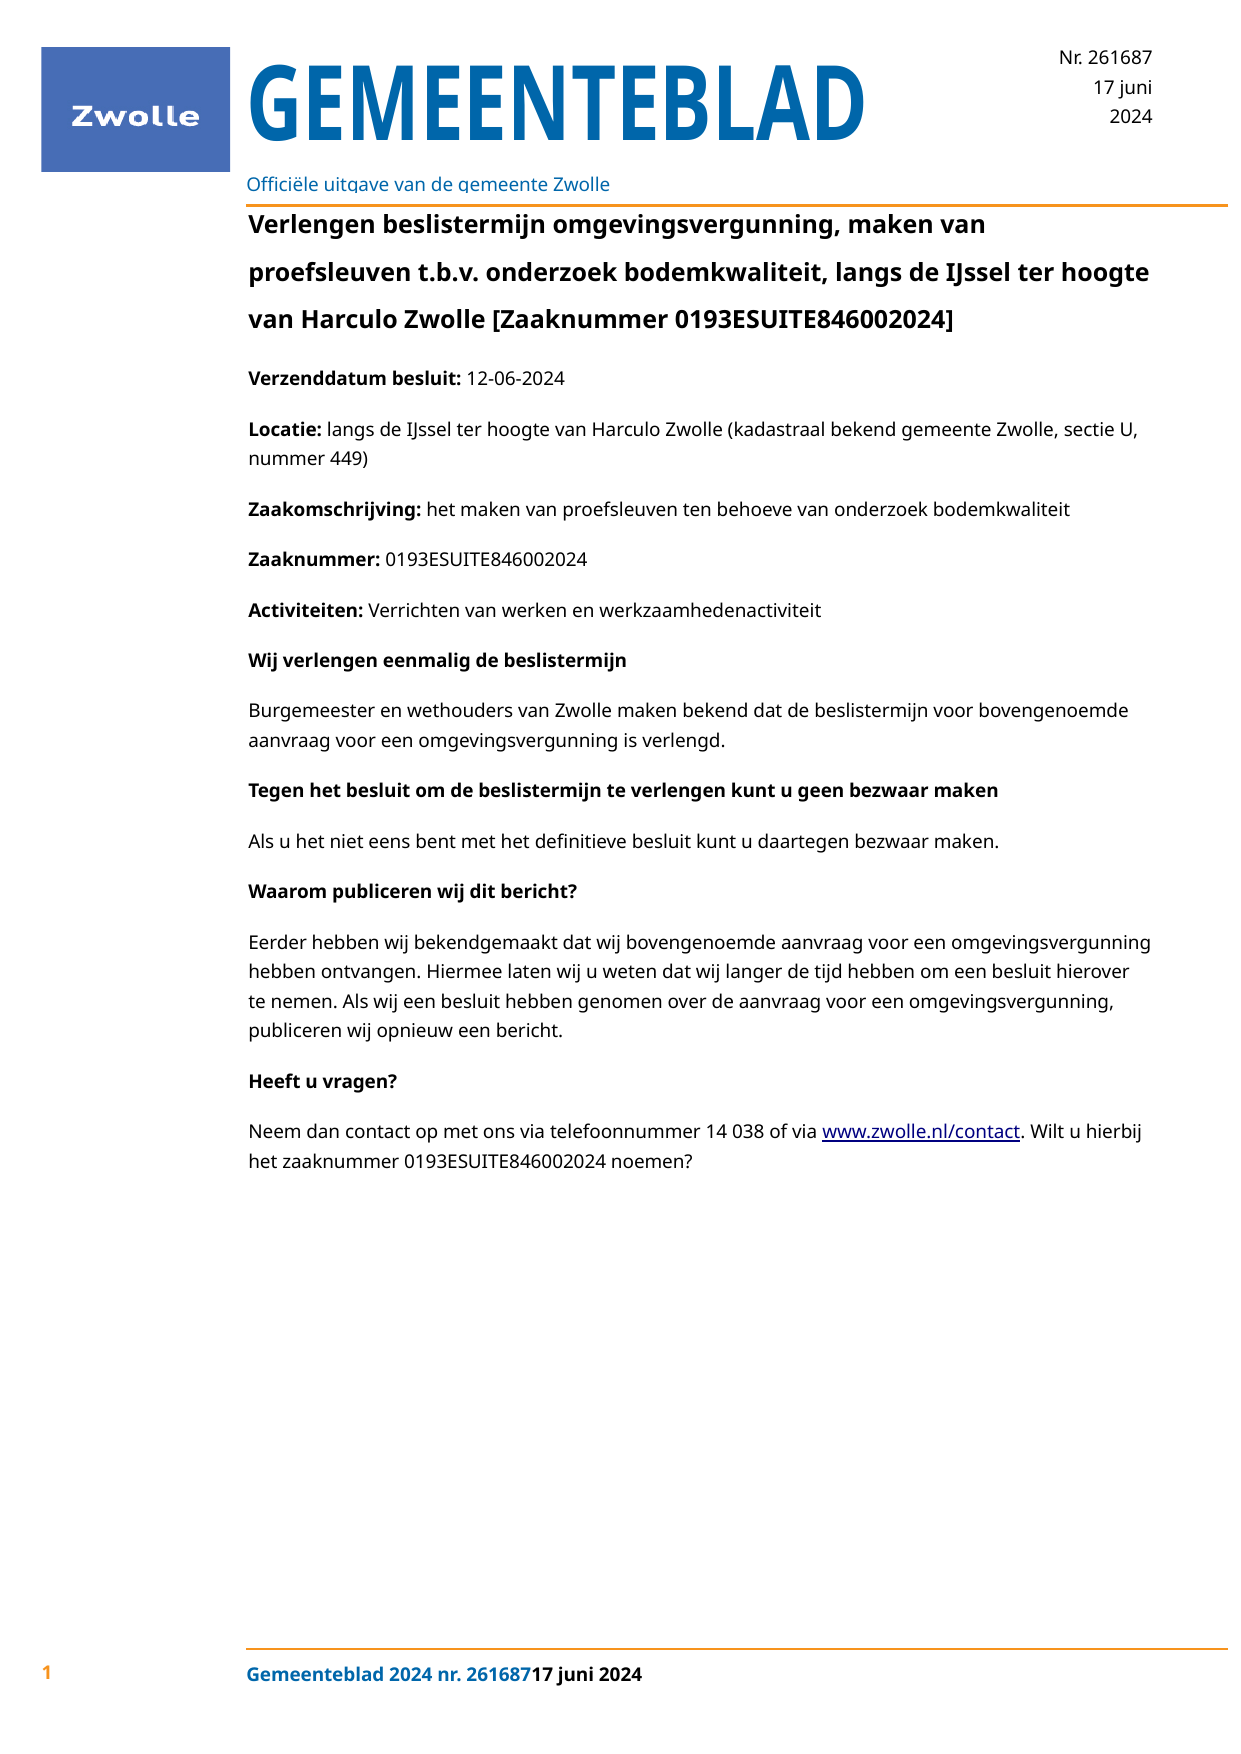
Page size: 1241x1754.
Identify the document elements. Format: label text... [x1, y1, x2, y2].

text Waarom publiceren wij dit bericht? [248, 878, 1152, 904]
text Zaakomschrijving: het maken van proefsleuven ten behoeve van onderzoek bodemkwaliteit [248, 496, 1152, 522]
text Tegen het besluit om de beslistermijn te verlengen kunt u geen bezwaar maken [248, 778, 1152, 803]
text Zaaknummer: 0193ESUITE846002024 [248, 546, 1152, 572]
text Neem dan contact op met ons via telefoonnummer 14 038 of via www.zwolle.nl/contact. Wilt u hierbij het zaaknummer 0193ESUITE846002024 noemen? [248, 1118, 1152, 1174]
text Burgemeester en wethouders van Zwolle maken bekend dat de beslistermijn voor bovengenoemde aanvraag voor een omgevingsvergunning is verlengd. [248, 698, 1152, 753]
text Verzenddatum besluit: 12-06-2024 [248, 366, 1152, 391]
text Verlengen beslistermijn omgevingsvergunning, maken van proefsleuven t.b.v. onderzoek bodemkwaliteit, langs de IJssel ter hoogte van Harculo Zwolle [Zaaknummer 0193ESUITE846002024] [248, 207, 1152, 336]
text Wij verlengen eenmalig de beslistermijn [248, 647, 1152, 673]
text Als u het niet eens bent met het definitieve besluit kunt u daartegen bezwaar maken. [248, 828, 1152, 854]
text Locatie: langs de IJssel ter hoogte van Harculo Zwolle (kadastraal bekend gemeente Zwolle, sectie U, nummer 449) [248, 416, 1152, 471]
picture [41, 47, 231, 172]
text Eerder hebben wij bekendgemaakt dat wij bovengenoemde aanvraag voor een omgevingsvergunning hebben ontvangen. Hiermee laten wij u weten dat wij langer de tijd hebben om een besluit hierover te nemen. Als wij een besluit hebben genomen over de aanvraag voor een omgevingsvergunning, publiceren wij opnieuw een bericht. [248, 929, 1152, 1043]
text Activiteiten: Verrichten van werken en werkzaamhedenactiviteit [248, 597, 1152, 622]
text Heeft u vragen? [248, 1068, 1152, 1094]
